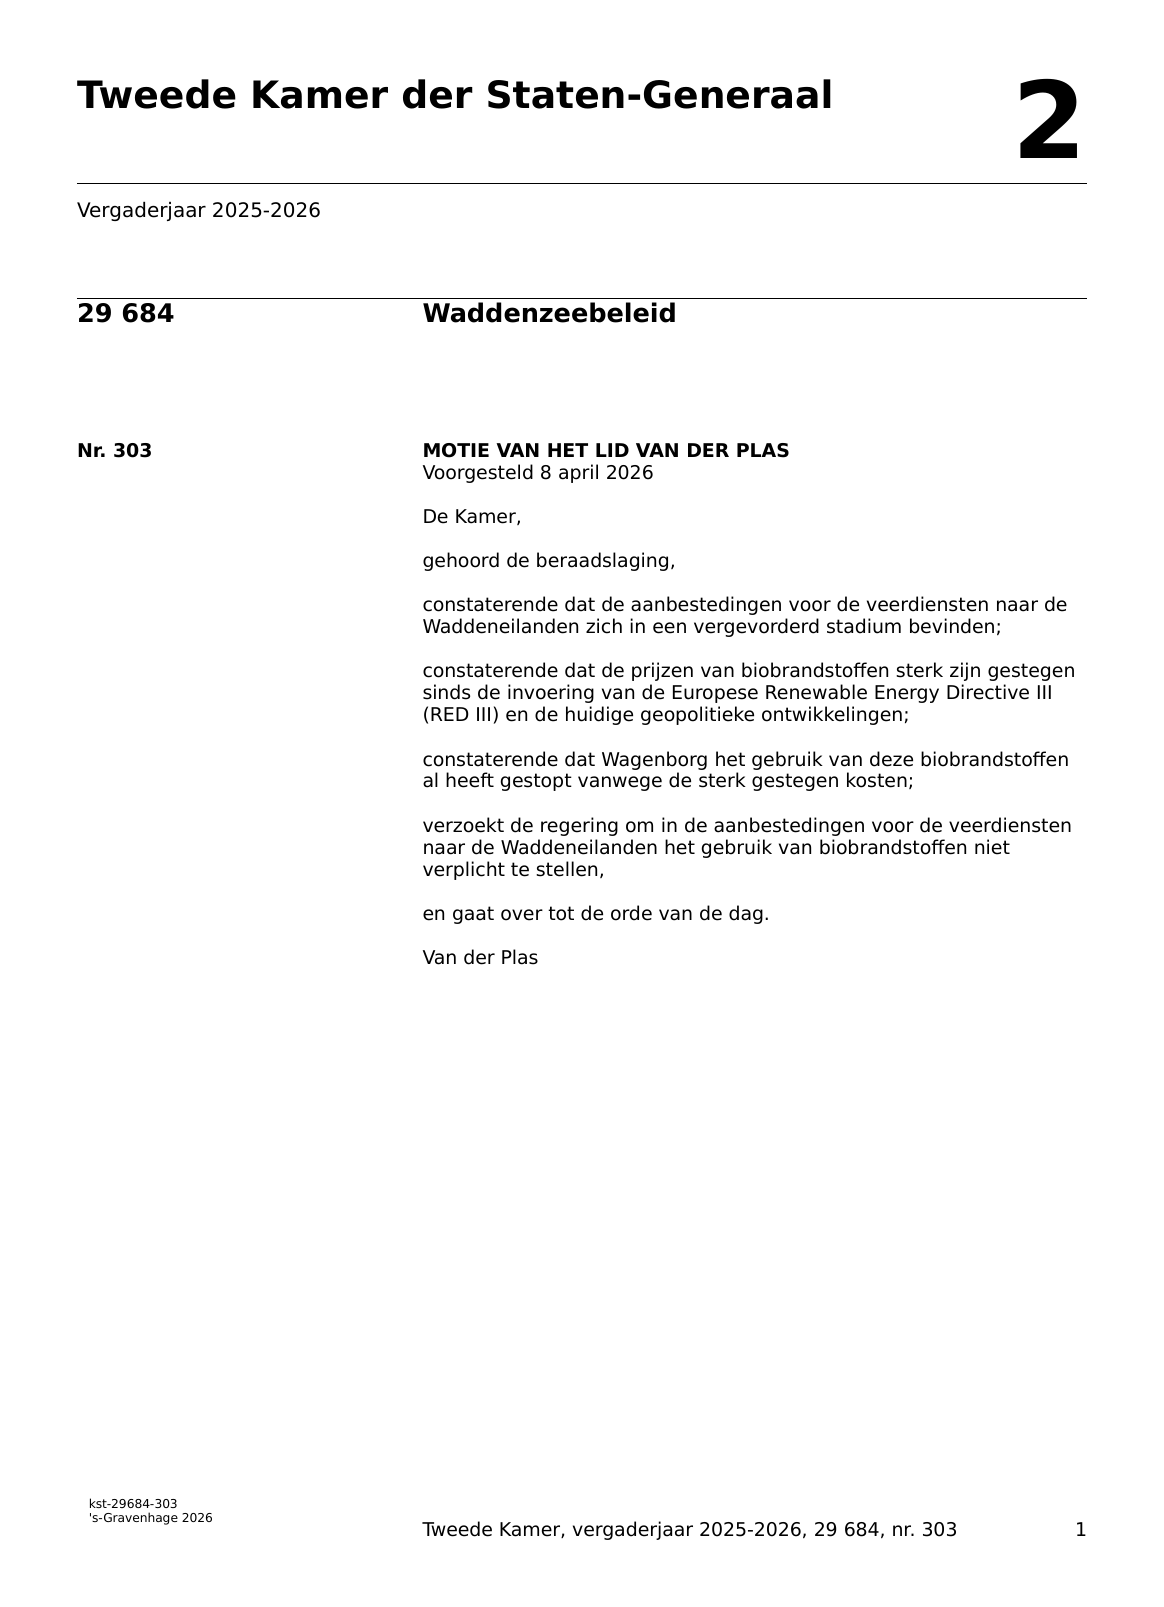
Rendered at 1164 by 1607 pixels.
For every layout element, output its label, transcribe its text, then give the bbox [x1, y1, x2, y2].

text constaterende dat Wagenborg het gebruik van deze biobrandstoffen al heeft gestopt vanwege de sterk gestegen kosten; [422, 748, 1087, 792]
subtitle 29 684 Waddenzeebeleid [77, 299, 1087, 329]
text constaterende dat de prijzen van biobrandstoffen sterk zijn gestegen sinds de invoering van de Europese Renewable Energy Directive III (RED III) en de huidige geopolitieke ontwikkelingen; [422, 660, 1087, 726]
text 's-Gravenhage 2026 [88, 1511, 323, 1525]
text verzoekt de regering om in de aanbestedingen voor de veerdiensten naar de Waddeneilanden het gebruik van biobrandstoffen niet verplicht te stellen, [422, 814, 1087, 881]
text constaterende dat de aanbestedingen voor de veerdiensten naar de Waddeneilanden zich in een vergevorderd stadium bevinden; [422, 594, 1087, 638]
subtitle Nr. 303 MOTIE VAN HET LID VAN DER PLAS [77, 440, 1087, 462]
text Voorgesteld 8 april 2026 [422, 462, 1087, 484]
text Van der Plas [422, 947, 1087, 969]
text gehoord de beraadslaging, [422, 550, 1087, 572]
text en gaat over tot de orde van de dag. [422, 903, 1087, 925]
table_header 2 [886, 59, 1087, 183]
table_header Tweede Kamer der Staten-Generaal [77, 59, 886, 183]
text De Kamer, [422, 506, 1087, 528]
table_cell Vergaderjaar 2025-2026 [77, 184, 1087, 298]
text kst-29684-303 [88, 1497, 323, 1511]
